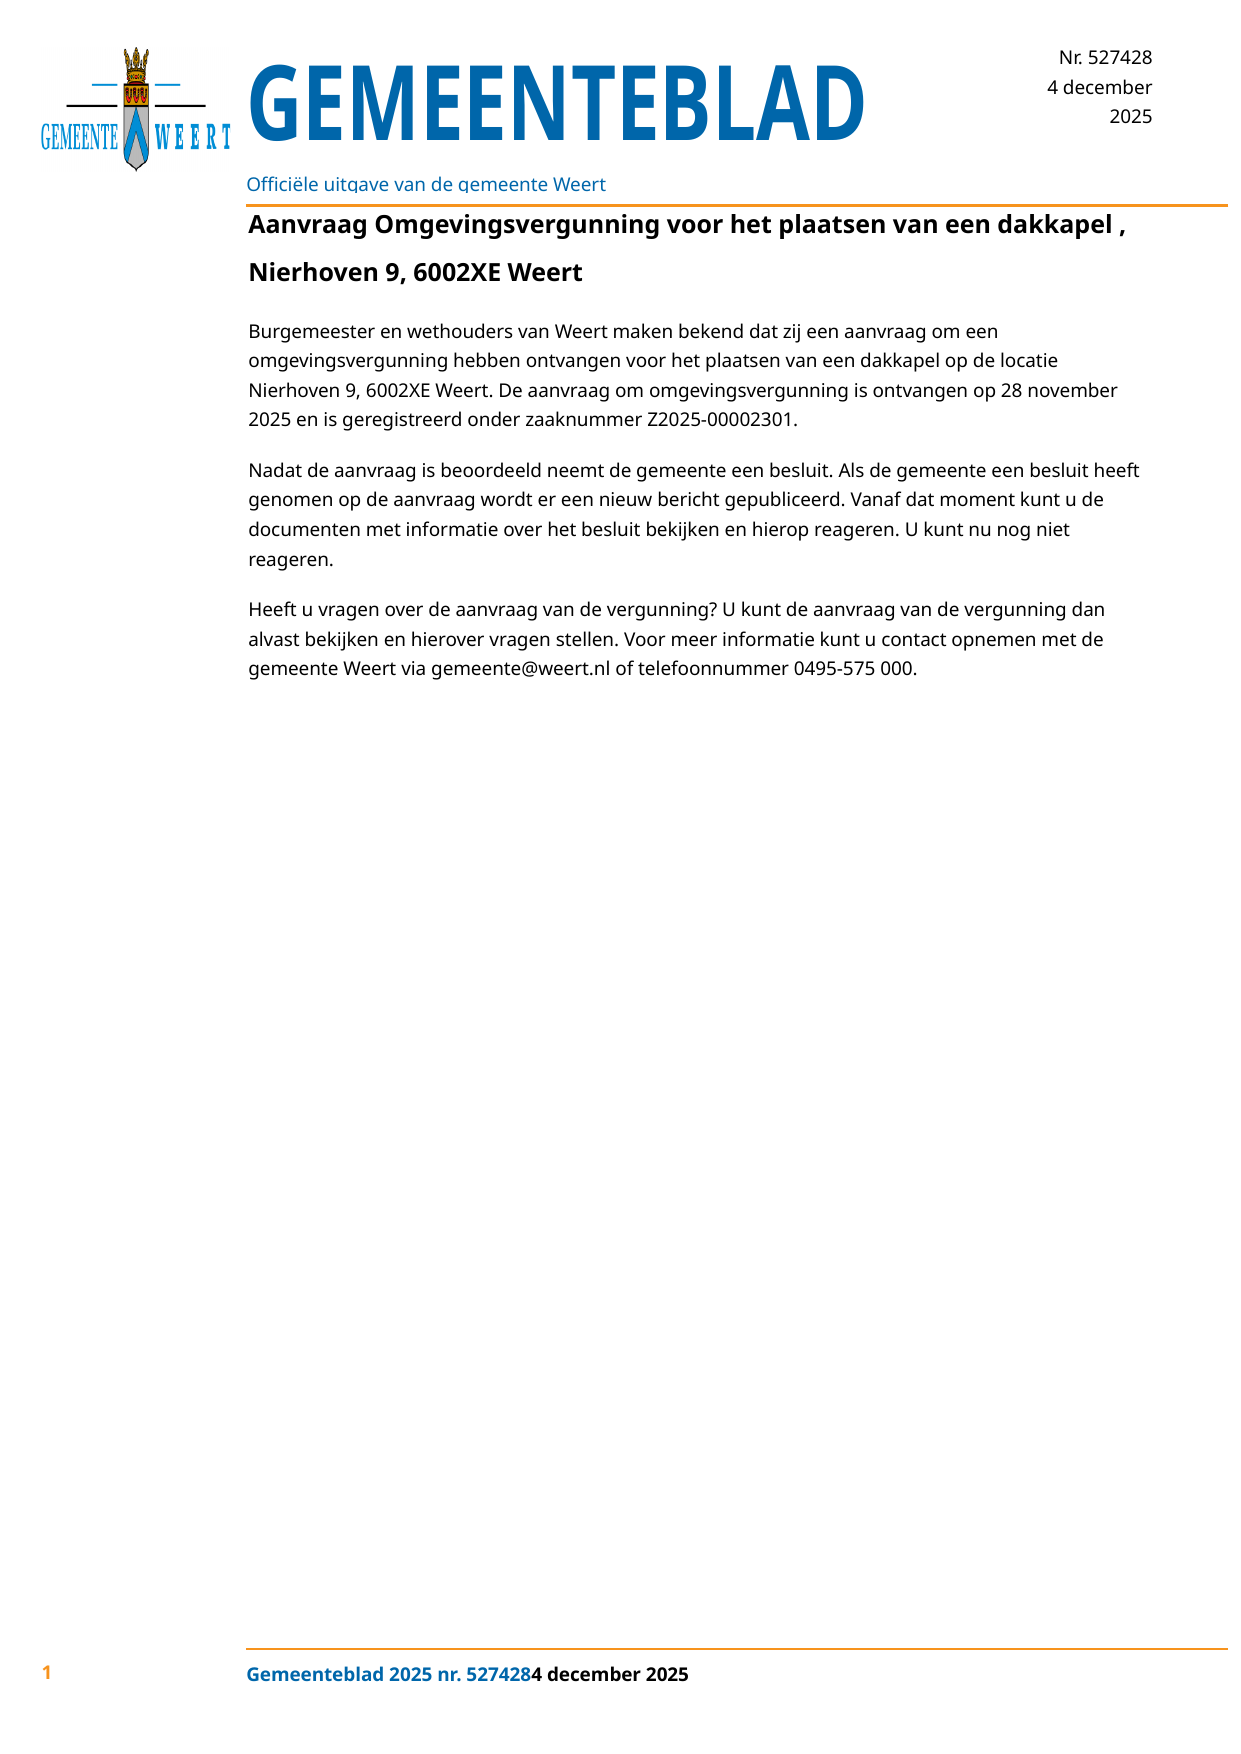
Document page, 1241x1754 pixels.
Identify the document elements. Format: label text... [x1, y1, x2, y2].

text Aanvraag Omgevingsvergunning voor het plaatsen van een dakkapel , Nierhoven 9, 6002XE Weert [248, 207, 1152, 288]
picture [41, 47, 231, 172]
text Burgemeester en wethouders van Weert maken bekend dat zij een aanvraag om een omgevingsvergunning hebben ontvangen voor het plaatsen van een dakkapel op de locatie Nierhoven 9, 6002XE Weert. De aanvraag om omgevingsvergunning is ontvangen op 28 november 2025 en is geregistreerd onder zaaknummer Z2025-00002301. [248, 318, 1152, 432]
text Nadat de aanvraag is beoordeeld neemt de gemeente een besluit. Als de gemeente een besluit heeft genomen op de aanvraag wordt er een nieuw bericht gepubliceerd. Vanaf dat moment kunt u de documenten met informatie over het besluit bekijken en hierop reageren. U kunt nu nog niet reageren. [248, 457, 1152, 572]
text Heeft u vragen over de aanvraag van de vergunning? U kunt de aanvraag van de vergunning dan alvast bekijken en hierover vragen stellen. Voor meer informatie kunt u contact opnemen met de gemeente Weert via gemeente@weert.nl of telefoonnummer 0495-575 000. [248, 596, 1152, 681]
